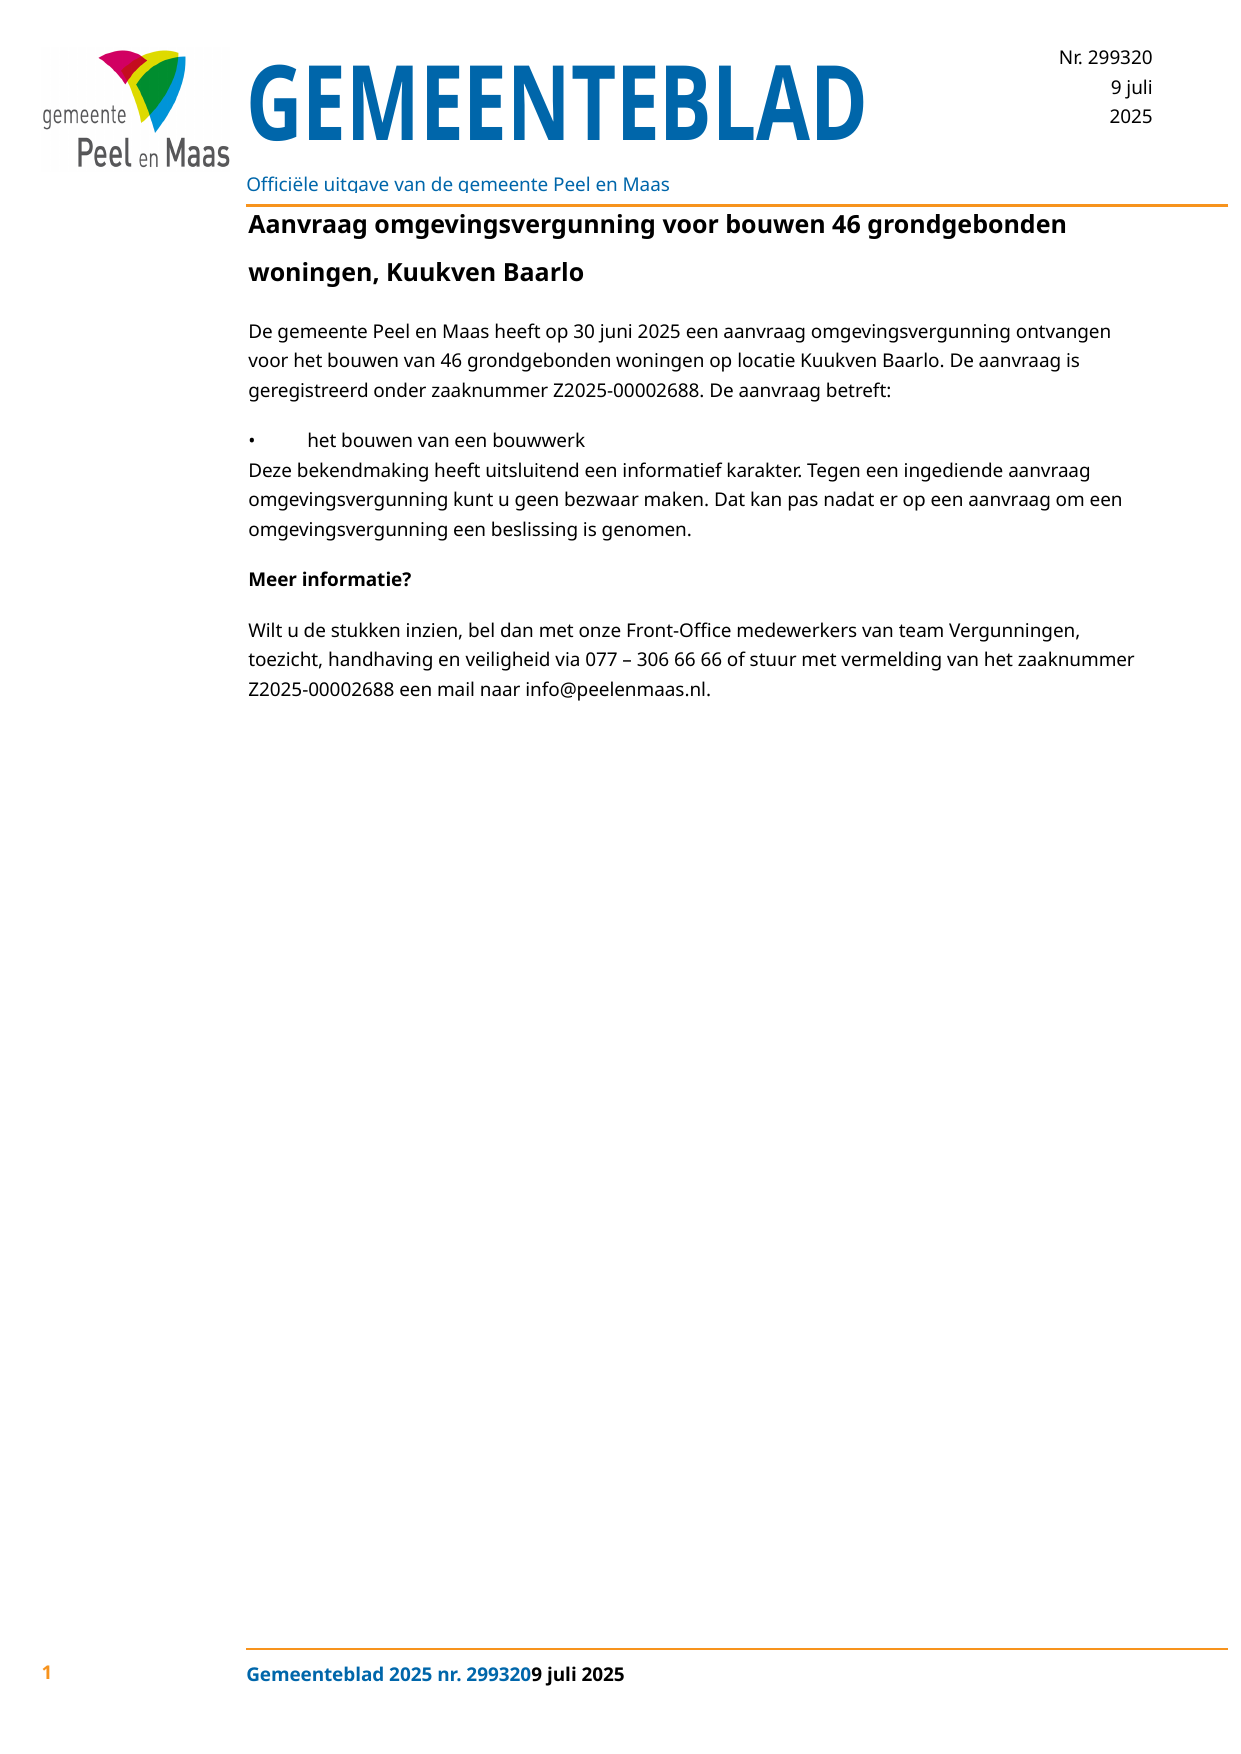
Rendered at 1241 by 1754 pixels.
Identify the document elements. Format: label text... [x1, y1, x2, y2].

list het bouwen van een bouwwerk [248, 427, 1152, 453]
text Deze bekendmaking heeft uitsluitend een informatief karakter. Tegen een ingediende aanvraag omgevingsvergunning kunt u geen bezwaar maken. Dat kan pas nadat er op een aanvraag om een omgevingsvergunning een beslissing is genomen. [248, 457, 1152, 542]
text De gemeente Peel en Maas heeft op 30 juni 2025 een aanvraag omgevingsvergunning ontvangen voor het bouwen van 46 grondgebonden woningen op locatie Kuukven Baarlo. De aanvraag is geregistreerd onder zaaknummer Z2025-00002688. De aanvraag betreft: [248, 318, 1152, 403]
picture [41, 47, 231, 172]
text Wilt u de stukken inzien, bel dan met onze Front-Office medewerkers van team Vergunningen, toezicht, handhaving en veiligheid via 077 – 306 66 66 of stuur met vermelding van het zaaknummer Z2025-00002688 een mail naar info@peelenmaas.nl. [248, 617, 1152, 702]
text Aanvraag omgevingsvergunning voor bouwen 46 grondgebonden woningen, Kuukven Baarlo [248, 207, 1152, 288]
text Meer informatie? [248, 567, 1152, 592]
